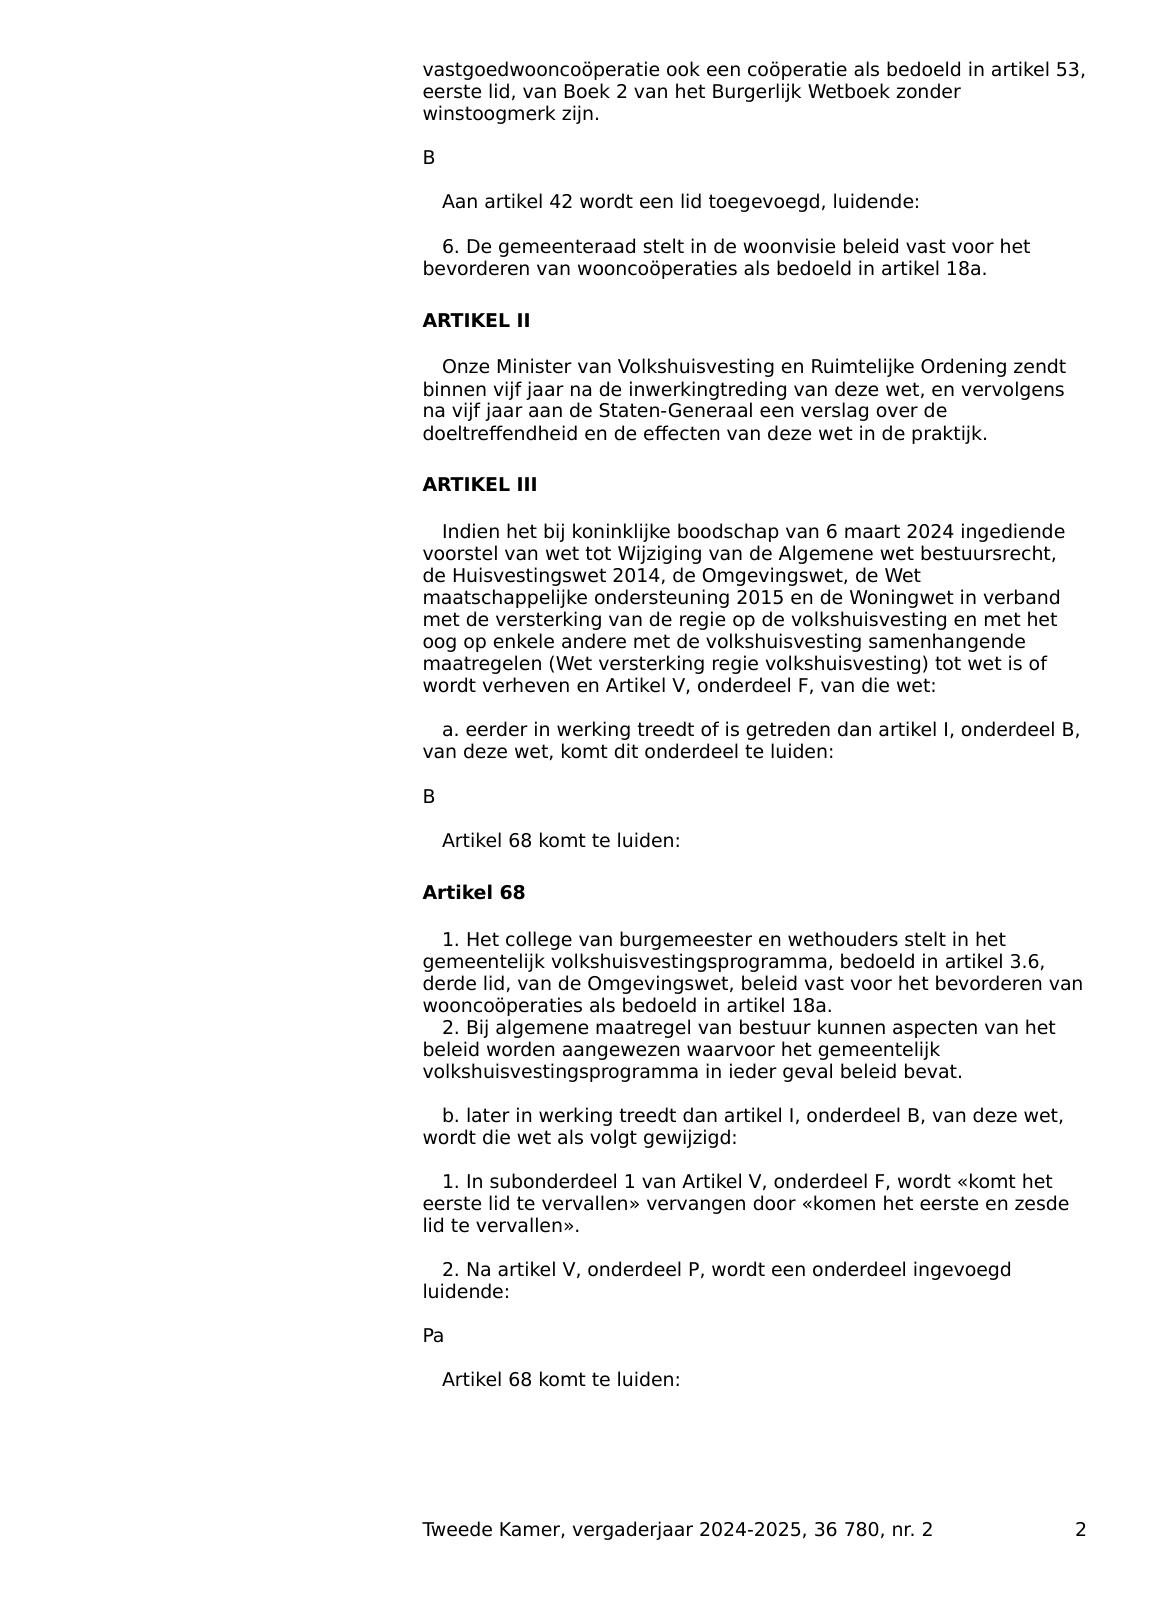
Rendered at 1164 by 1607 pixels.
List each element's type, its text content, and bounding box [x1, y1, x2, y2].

text B [422, 786, 1087, 807]
text 6. De gemeenteraad stelt in de woonvisie beleid vast voor het bevorderen van wooncoöperaties als bedoeld in artikel 18a. [422, 236, 1087, 279]
text vastgoedwooncoöperatie ook een coöperatie als bedoeld in artikel 53, eerste lid, van Boek 2 van het Burgerlijk Wetboek zonder winstoogmerk zijn. [422, 59, 1087, 125]
text a. eerder in werking treedt of is getreden dan artikel I, onderdeel B, van deze wet, komt dit onderdeel te luiden: [422, 719, 1087, 763]
text 2. Bij algemene maatregel van bestuur kunnen aspecten van het beleid worden aangewezen waarvoor het gemeentelijk volkshuisvestingsprogramma in ieder geval beleid bevat. [422, 1017, 1087, 1082]
text 2. Na artikel V, onderdeel P, wordt een onderdeel ingevoegd luidende: [422, 1259, 1087, 1303]
subtitle ARTIKEL III [422, 474, 1087, 496]
text B [422, 147, 1087, 169]
text b. later in werking treedt dan artikel I, onderdeel B, van deze wet, wordt die wet als volgt gewijzigd: [422, 1105, 1087, 1149]
subtitle Artikel 68 [422, 882, 1087, 904]
text Aan artikel 42 wordt een lid toegevoegd, luidende: [422, 191, 1087, 213]
text 1. Het college van burgemeester en wethouders stelt in het gemeentelijk volkshuisvestingsprogramma, bedoeld in artikel 3.6, derde lid, van de Omgevingswet, beleid vast voor het bevorderen van wooncoöperaties als bedoeld in artikel 18a. [422, 929, 1087, 1017]
text Artikel 68 komt te luiden: [422, 830, 1087, 852]
text Onze Minister van Volkshuisvesting en Ruimtelijke Ordening zendt binnen vijf jaar na de inwerkingtreding van deze wet, en vervolgens na vijf jaar aan de Staten-Generaal een verslag over de doeltreffendheid en de effecten van deze wet in de praktijk. [422, 356, 1087, 444]
text Artikel 68 komt te luiden: [422, 1369, 1087, 1391]
text 1. In subonderdeel 1 van Artikel V, onderdeel F, wordt «komt het eerste lid te vervallen» vervangen door «komen het eerste en zesde lid te vervallen». [422, 1171, 1087, 1237]
text Pa [422, 1325, 1087, 1347]
text Indien het bij koninklijke boodschap van 6 maart 2024 ingediende voorstel van wet tot Wijziging van de Algemene wet bestuursrecht, de Huisvestingswet 2014, de Omgevingswet, de Wet maatschappelijke ondersteuning 2015 en de Woningwet in verband met de versterking van de regie op de volkshuisvesting en met het oog op enkele andere met de volkshuisvesting samenhangende maatregelen (Wet versterking regie volkshuisvesting) tot wet is of wordt verheven en Artikel V, onderdeel F, van die wet: [422, 521, 1087, 697]
subtitle ARTIKEL II [422, 309, 1087, 331]
